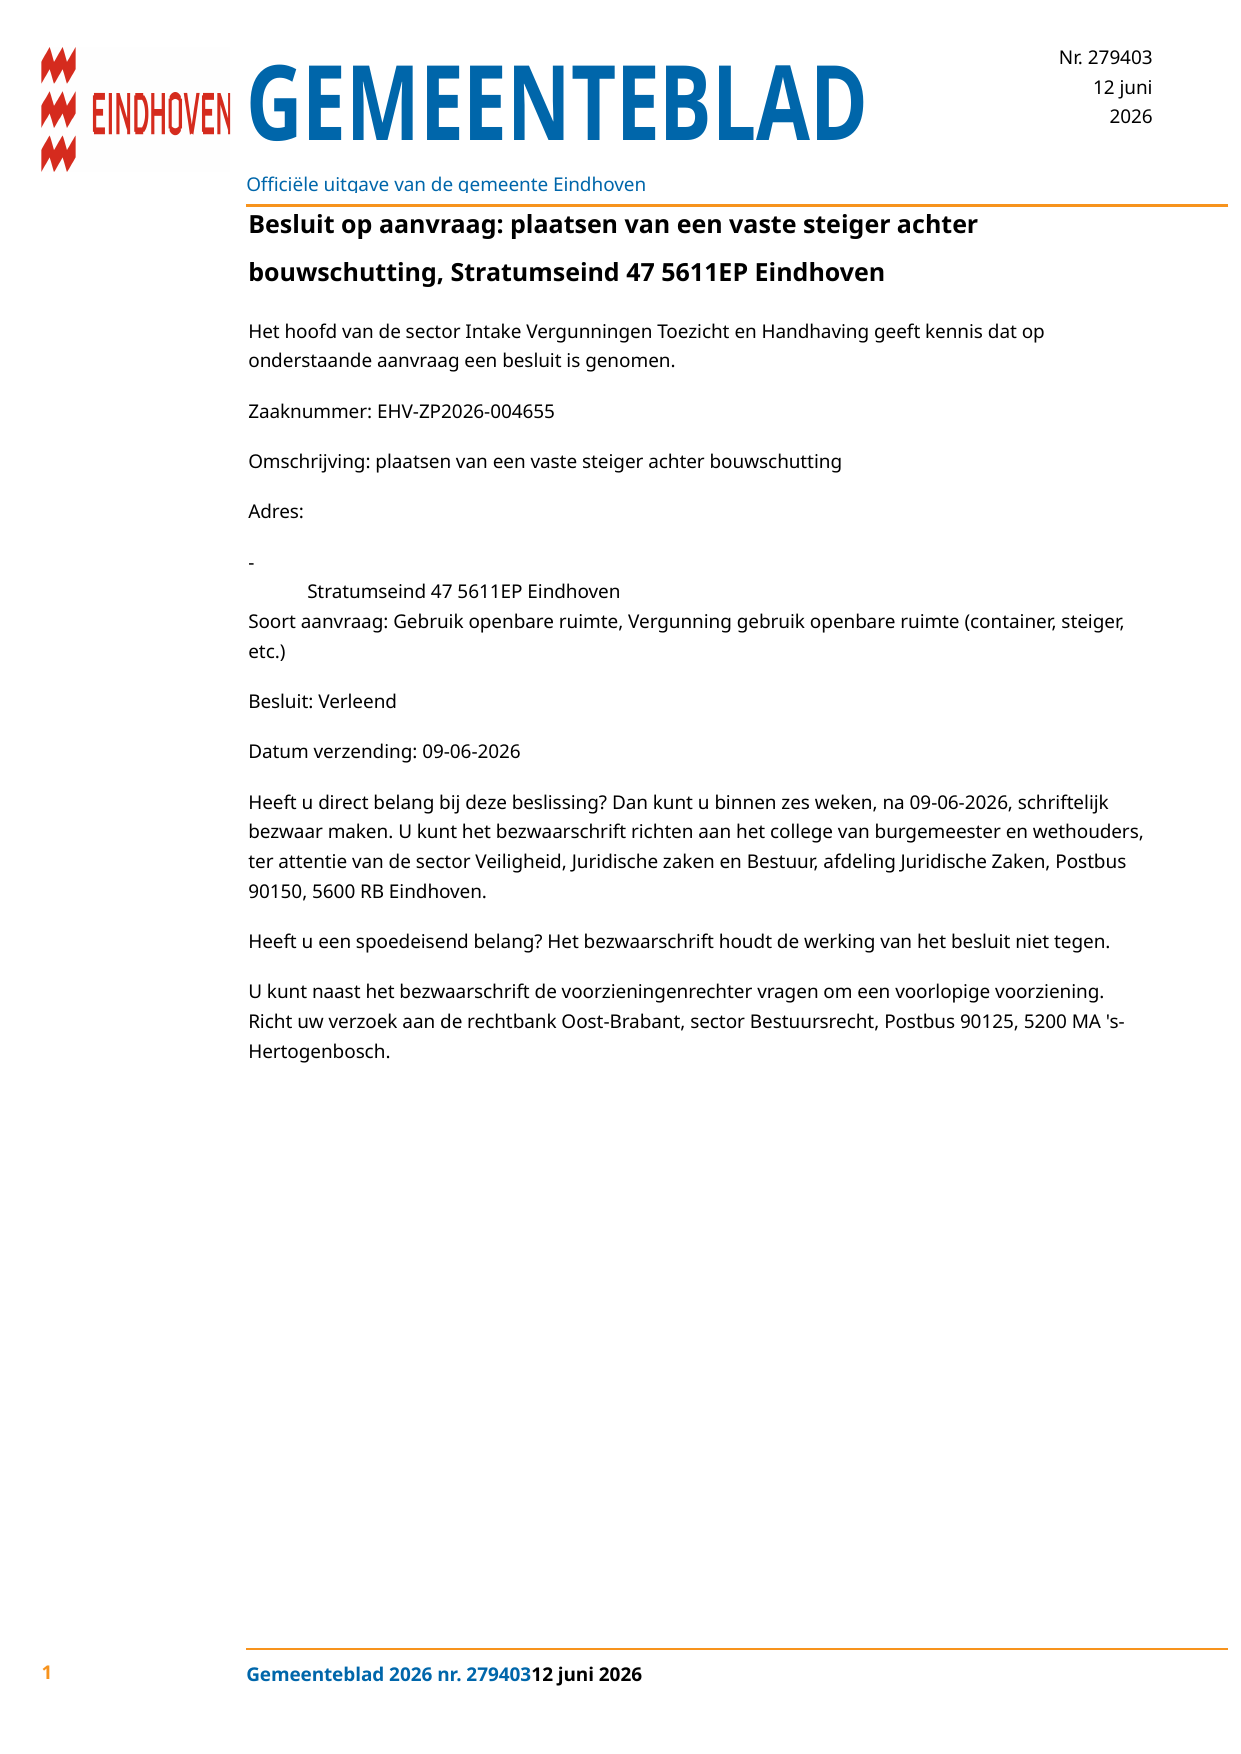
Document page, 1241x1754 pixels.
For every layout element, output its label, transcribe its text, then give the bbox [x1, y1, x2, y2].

text Adres: [248, 499, 1152, 524]
text Besluit op aanvraag: plaatsen van een vaste steiger achter bouwschutting, Stratumseind 47 5611EP Eindhoven [248, 207, 1152, 288]
text Het hoofd van de sector Intake Vergunningen Toezicht en Handhaving geeft kennis dat op onderstaande aanvraag een besluit is genomen. [248, 318, 1152, 373]
text Heeft u een spoedeisend belang? Het bezwaarschrift houdt de werking van het besluit niet tegen. [248, 928, 1152, 954]
text Omschrijving: plaatsen van een vaste steiger achter bouwschutting [248, 448, 1152, 474]
text Soort aanvraag: Gebruik openbare ruimte, Vergunning gebruik openbare ruimte (container, steiger, etc.) [248, 608, 1152, 664]
text Besluit: Verleend [248, 688, 1152, 714]
text Datum verzending: 09-06-2026 [248, 739, 1152, 764]
text U kunt naast het bezwaarschrift de voorzieningenrechter vragen om een voorlopige voorziening. Richt uw verzoek aan de rechtbank Oost-Brabant, sector Bestuursrecht, Postbus 90125, 5200 MA 's-Hertogenbosch. [248, 979, 1152, 1064]
text Zaaknummer: EHV-ZP2026-004655 [248, 398, 1152, 424]
text Heeft u direct belang bij deze beslissing? Dan kunt u binnen zes weken, na 09-06-2026, schriftelijk bezwaar maken. U kunt het bezwaarschrift richten aan het college van burgemeester en wethouders, ter attentie van de sector Veiligheid, Juridische zaken en Bestuur, afdeling Juridische Zaken, Postbus 90150, 5600 RB Eindhoven. [248, 789, 1152, 904]
picture [41, 47, 231, 172]
list Stratumseind 47 5611EP Eindhoven [248, 579, 1152, 604]
